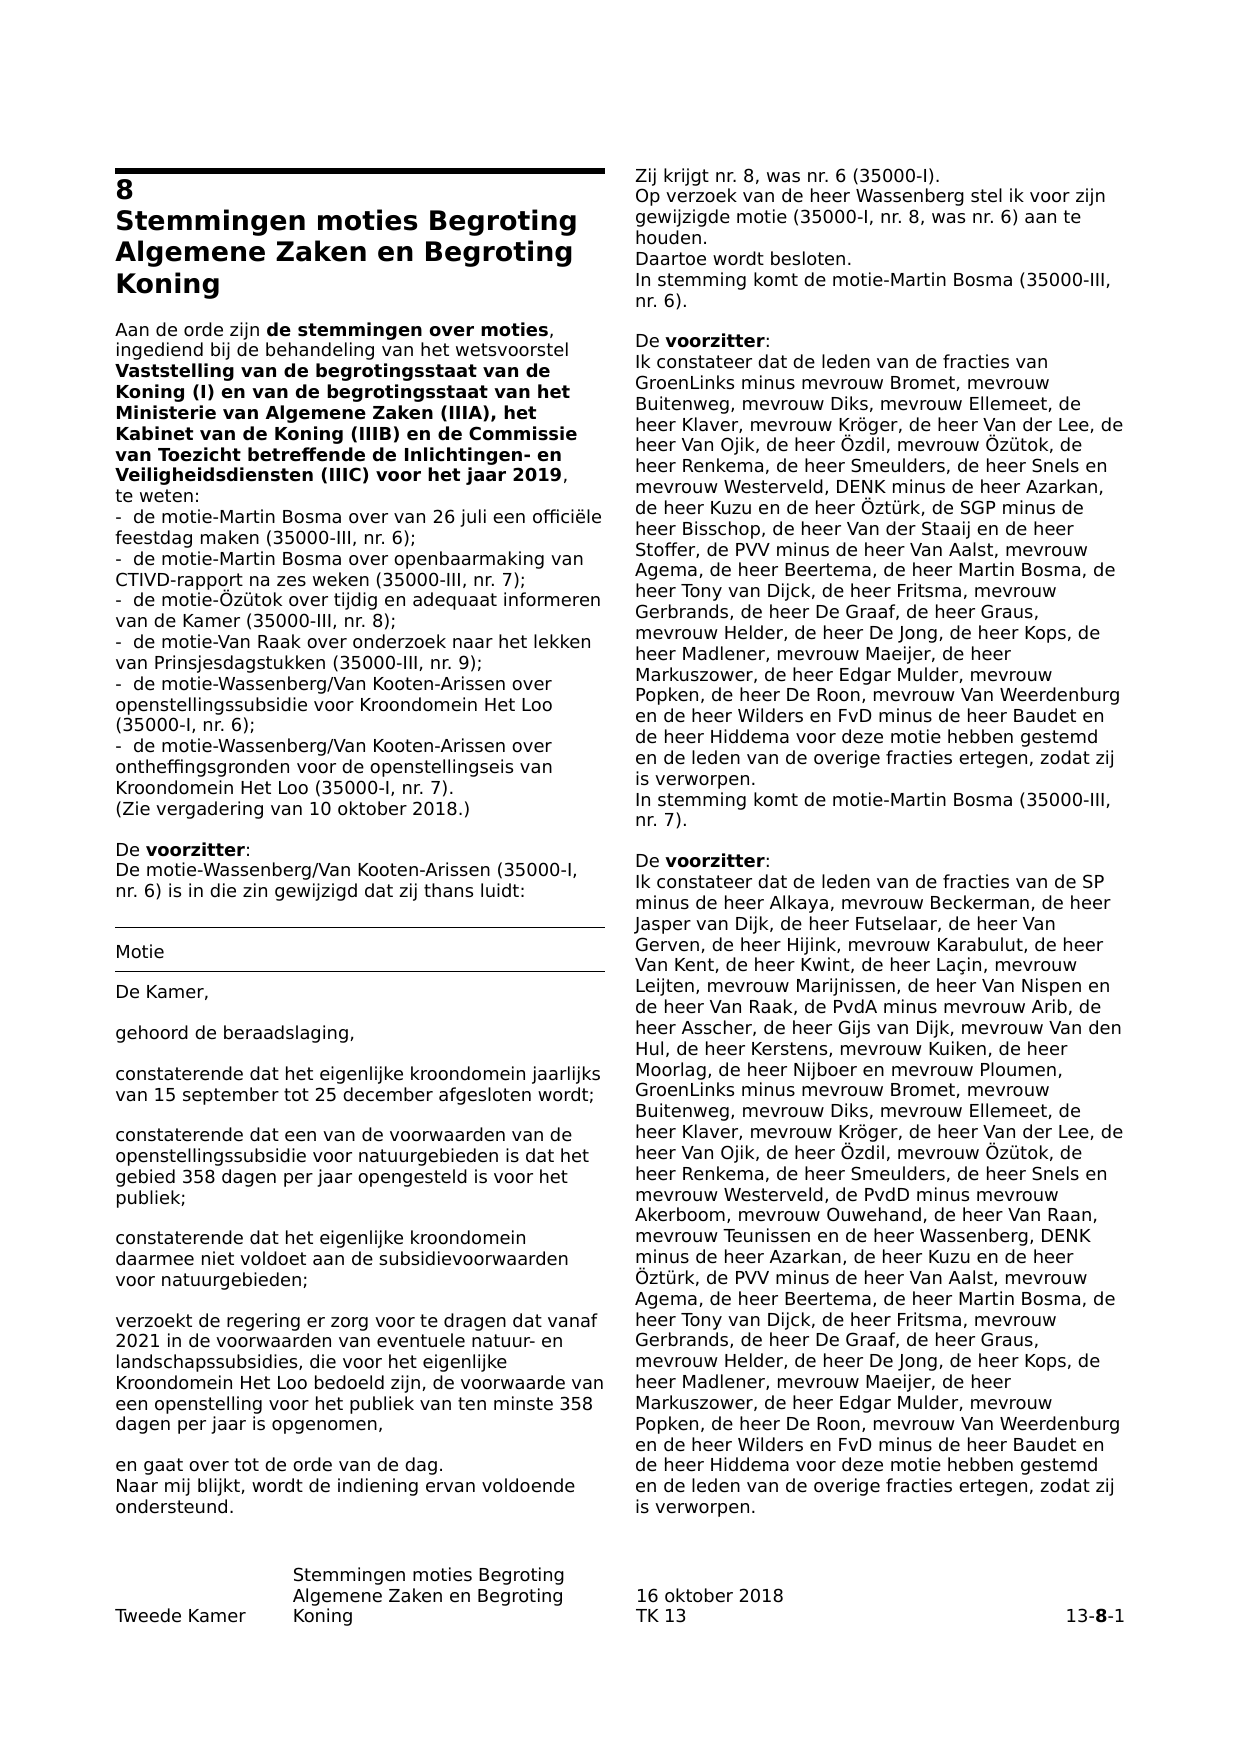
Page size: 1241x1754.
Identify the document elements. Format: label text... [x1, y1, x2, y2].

text constaterende dat het eigenlijke kroondomein jaarlijks van 15 september tot 25 december afgesloten wordt; [115, 1064, 605, 1105]
text De voorzitter: [635, 851, 1125, 872]
text In stemming komt de motie-Martin Bosma (35000-III, nr. 6). [635, 269, 1125, 311]
text en gaat over tot de orde van de dag. [115, 1455, 605, 1476]
text (Zie vergadering van 10 oktober 2018.) [115, 798, 605, 819]
text Motie [115, 942, 605, 962]
text De Kamer, [115, 982, 605, 1003]
list de motie-Van Raak over onderzoek naar het lekken van Prinsjesdagstukken (35000-III, nr. 9); [115, 632, 605, 673]
text Aan de orde zijn de stemmingen over moties, ingediend bij de behandeling van het wetsvoorstel Vaststelling van de begrotingsstaat van de Koning (I) en van de begrotingsstaat van het Ministerie van Algemene Zaken (IIIA), het Kabinet van de Koning (IIIB) en de Commissie van Toezicht betreffende de Inlichtingen- en Veiligheidsdiensten (IIIC) voor het jaar 2019, [115, 319, 605, 486]
text constaterende dat een van de voorwaarden van de openstellingssubsidie voor natuurgebieden is dat het gebied 358 dagen per jaar opengesteld is voor het publiek; [115, 1125, 605, 1208]
text Daartoe wordt besloten. [635, 249, 1125, 269]
text Ik constateer dat de leden van de fracties van GroenLinks minus mevrouw Bromet, mevrouw Buitenweg, mevrouw Diks, mevrouw Ellemeet, de heer Klaver, mevrouw Kröger, de heer Van der Lee, de heer Van Ojik, de heer Özdil, mevrouw Özütok, de heer Renkema, de heer Smeulders, de heer Snels en mevrouw Westerveld, DENK minus de heer Azarkan, de heer Kuzu en de heer Öztürk, de SGP minus de heer Bisschop, de heer Van der Staaij en de heer Stoffer, de PVV minus de heer Van Aalst, mevrouw Agema, de heer Beertema, de heer Martin Bosma, de heer Tony van Dijck, de heer Fritsma, mevrouw Gerbrands, de heer De Graaf, de heer Graus, mevrouw Helder, de heer De Jong, de heer Kops, de heer Madlener, mevrouw Maeijer, de heer Markuszower, de heer Edgar Mulder, mevrouw Popken, de heer De Roon, mevrouw Van Weerdenburg en de heer Wilders en FvD minus de heer Baudet en de heer Hiddema voor deze motie hebben gestemd en de leden van de overige fracties ertegen, zodat zij is verworpen. [635, 352, 1125, 789]
text Zij krijgt nr. 8, was nr. 6 (35000-I). [635, 165, 1125, 186]
list de motie-Wassenberg/Van Kooten-Arissen over openstellingssubsidie voor Kroondomein Het Loo (35000-I, nr. 6); [115, 673, 605, 736]
text Ik constateer dat de leden van de fracties van de SP minus de heer Alkaya, mevrouw Beckerman, de heer Jasper van Dijk, de heer Futselaar, de heer Van Gerven, de heer Hijink, mevrouw Karabulut, de heer Van Kent, de heer Kwint, de heer Laçin, mevrouw Leijten, mevrouw Marijnissen, de heer Van Nispen en de heer Van Raak, de PvdA minus mevrouw Arib, de heer Asscher, de heer Gijs van Dijk, mevrouw Van den Hul, de heer Kerstens, mevrouw Kuiken, de heer Moorlag, de heer Nijboer en mevrouw Ploumen, GroenLinks minus mevrouw Bromet, mevrouw Buitenweg, mevrouw Diks, mevrouw Ellemeet, de heer Klaver, mevrouw Kröger, de heer Van der Lee, de heer Van Ojik, de heer Özdil, mevrouw Özütok, de heer Renkema, de heer Smeulders, de heer Snels en mevrouw Westerveld, de PvdD minus mevrouw Akerboom, mevrouw Ouwehand, de heer Van Raan, mevrouw Teunissen en de heer Wassenberg, DENK minus de heer Azarkan, de heer Kuzu en de heer Öztürk, de PVV minus de heer Van Aalst, mevrouw Agema, de heer Beertema, de heer Martin Bosma, de heer Tony van Dijck, de heer Fritsma, mevrouw Gerbrands, de heer De Graaf, de heer Graus, mevrouw Helder, de heer De Jong, de heer Kops, de heer Madlener, mevrouw Maeijer, de heer Markuszower, de heer Edgar Mulder, mevrouw Popken, de heer De Roon, mevrouw Van Weerdenburg en de heer Wilders en FvD minus de heer Baudet en de heer Hiddema voor deze motie hebben gestemd en de leden van de overige fracties ertegen, zodat zij is verworpen. [635, 872, 1125, 1518]
list de motie-Martin Bosma over van 26 juli een officiële feestdag maken (35000-III, nr. 6); [115, 507, 605, 548]
text De voorzitter: [115, 839, 605, 860]
list de motie-Özütok over tijdig en adequaat informeren van de Kamer (35000-III, nr. 8); [115, 590, 605, 632]
title 8 Stemmingen moties Begroting Algemene Zaken en Begroting Koning [115, 174, 605, 299]
text gehoord de beraadslaging, [115, 1023, 605, 1044]
list de motie-Wassenberg/Van Kooten-Arissen over ontheffingsgronden voor de openstellingseis van Kroondomein Het Loo (35000-I, nr. 7). [115, 736, 605, 798]
text De voorzitter: [635, 331, 1125, 352]
text In stemming komt de motie-Martin Bosma (35000-III, nr. 7). [635, 789, 1125, 831]
text Op verzoek van de heer Wassenberg stel ik voor zijn gewijzigde motie (35000-I, nr. 8, was nr. 6) aan te houden. [635, 186, 1125, 249]
text constaterende dat het eigenlijke kroondomein daarmee niet voldoet aan de subsidievoorwaarden voor natuurgebieden; [115, 1228, 605, 1290]
list de motie-Martin Bosma over openbaarmaking van CTIVD-rapport na zes weken (35000-III, nr. 7); [115, 548, 605, 590]
text verzoekt de regering er zorg voor te dragen dat vanaf 2021 in de voorwaarden van eventuele natuur- en landschapssubsidies, die voor het eigenlijke Kroondomein Het Loo bedoeld zijn, de voorwaarde van een openstelling voor het publiek van ten minste 358 dagen per jaar is opgenomen, [115, 1310, 605, 1435]
text De motie-Wassenberg/Van Kooten-Arissen (35000-I, nr. 6) is in die zin gewijzigd dat zij thans luidt: [115, 860, 605, 902]
text Naar mij blijkt, wordt de indiening ervan voldoende ondersteund. [115, 1476, 605, 1517]
text te weten: [115, 486, 605, 507]
